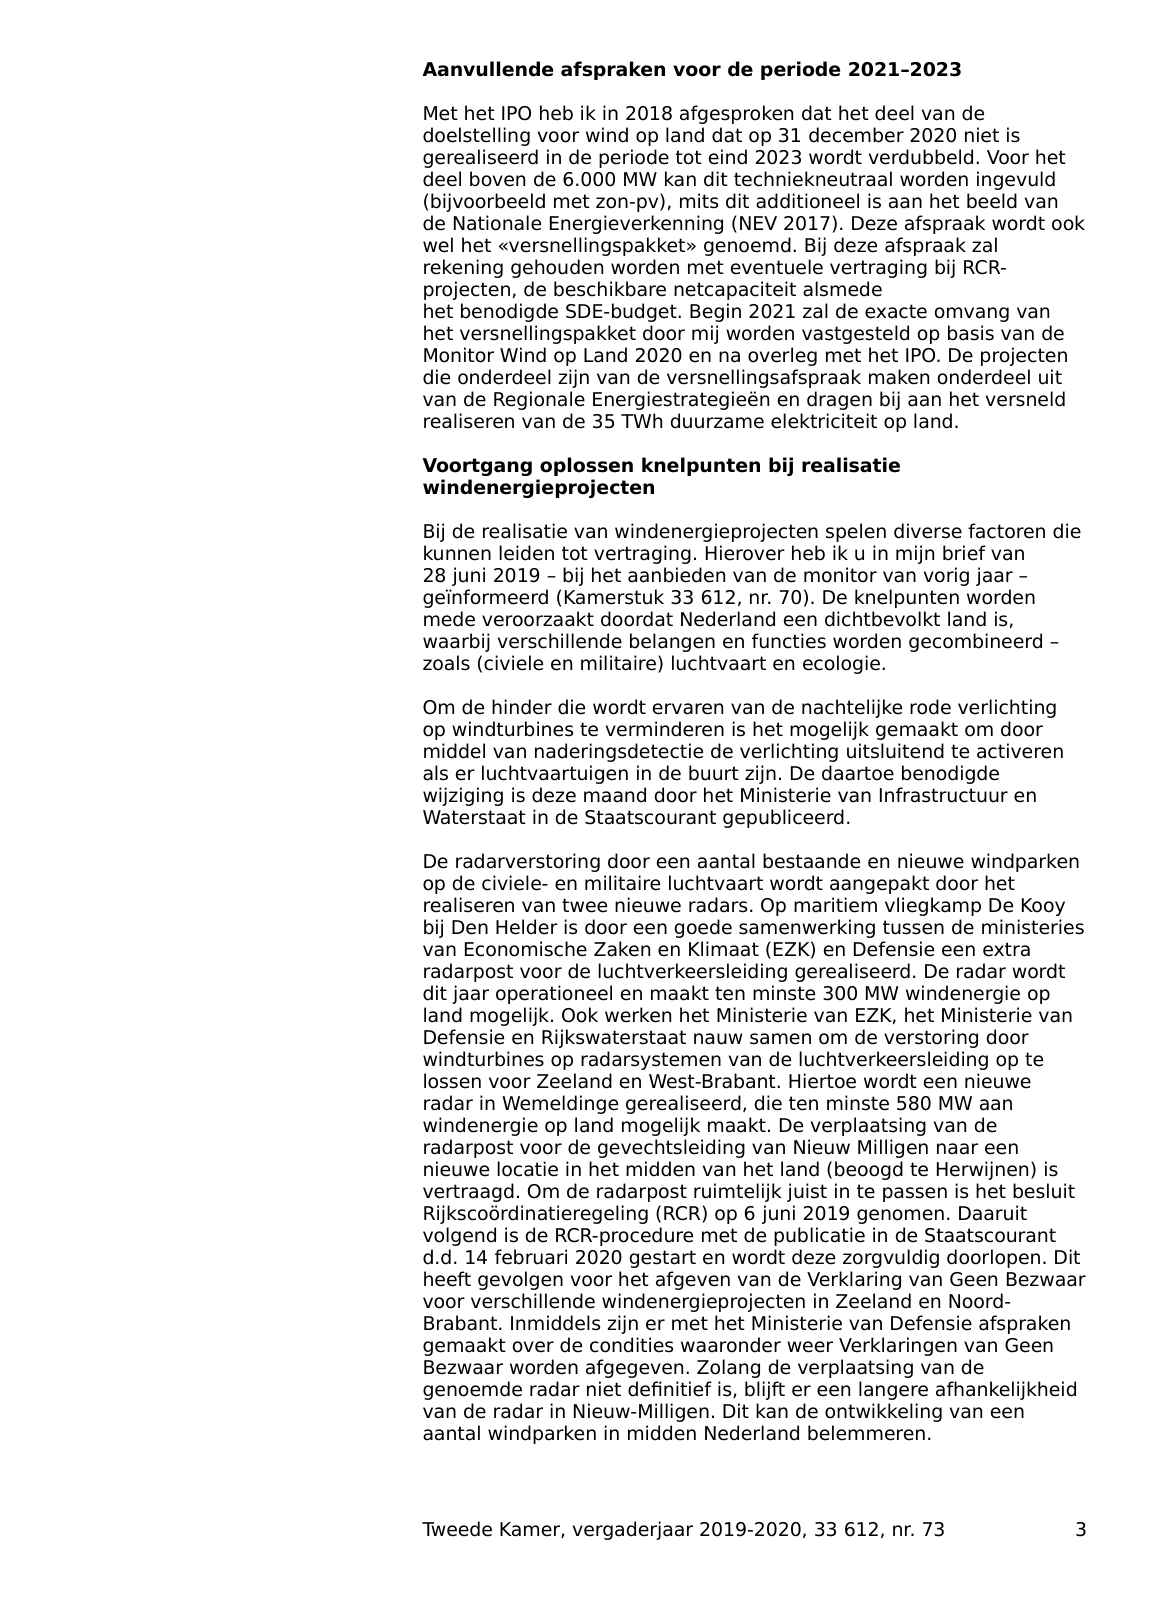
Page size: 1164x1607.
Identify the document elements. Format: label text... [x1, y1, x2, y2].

text Om de hinder die wordt ervaren van de nachtelijke rode verlichting op windturbines te verminderen is het mogelijk gemaakt om door middel van naderingsdetectie de verlichting uitsluitend te activeren als er luchtvaartuigen in de buurt zijn. De daartoe benodigde wijziging is deze maand door het Ministerie van Infrastructuur en Waterstaat in de Staatscourant gepubliceerd. [422, 697, 1087, 829]
text De radarverstoring door een aantal bestaande en nieuwe windparken op de civiele- en militaire luchtvaart wordt aangepakt door het realiseren van twee nieuwe radars. Op maritiem vliegkamp De Kooy bij Den Helder is door een goede samenwerking tussen de ministeries van Economische Zaken en Klimaat (EZK) en Defensie een extra radarpost voor de luchtverkeersleiding gerealiseerd. De radar wordt dit jaar operationeel en maakt ten minste 300 MW windenergie op land mogelijk. Ook werken het Ministerie van EZK, het Ministerie van Defensie en Rijkswaterstaat nauw samen om de verstoring door windturbines op radarsystemen van de luchtverkeersleiding op te lossen voor Zeeland en West-Brabant. Hiertoe wordt een nieuwe radar in Wemeldinge gerealiseerd, die ten minste 580 MW aan windenergie op land mogelijk maakt. De verplaatsing van de radarpost voor de gevechtsleiding van Nieuw Milligen naar een nieuwe locatie in het midden van het land (beoogd te Herwijnen) is vertraagd. Om de radarpost ruimtelijk juist in te passen is het besluit Rijkscoördinatieregeling (RCR) op 6 juni 2019 genomen. Daaruit volgend is de RCR-procedure met de publicatie in de Staatscourant d.d. 14 februari 2020 gestart en wordt deze zorgvuldig doorlopen. Dit heeft gevolgen voor het afgeven van de Verklaring van Geen Bezwaar voor verschillende windenergieprojecten in Zeeland en Noord-Brabant. Inmiddels zijn er met het Ministerie van Defensie afspraken gemaakt over de condities waaronder weer Verklaringen van Geen Bezwaar worden afgegeven. Zolang de verplaatsing van de genoemde radar niet definitief is, blijft er een langere afhankelijkheid van de radar in Nieuw-Milligen. Dit kan de ontwikkeling van een aantal windparken in midden Nederland belemmeren. [422, 851, 1087, 1445]
text het benodigde SDE-budget. Begin 2021 zal de exacte omvang van het versnellingspakket door mij worden vastgesteld op basis van de Monitor Wind op Land 2020 en na overleg met het IPO. De projecten die onderdeel zijn van de versnellingsafspraak maken onderdeel uit van de Regionale Energiestrategieën en dragen bij aan het versneld realiseren van de 35 TWh duurzame elektriciteit op land. [422, 301, 1087, 433]
text Met het IPO heb ik in 2018 afgesproken dat het deel van de doelstelling voor wind op land dat op 31 december 2020 niet is gerealiseerd in de periode tot eind 2023 wordt verdubbeld. Voor het deel boven de 6.000 MW kan dit techniekneutraal worden ingevuld (bijvoorbeeld met zon-pv), mits dit additioneel is aan het beeld van de Nationale Energieverkenning (NEV 2017). Deze afspraak wordt ook wel het «versnellingspakket» genoemd. Bij deze afspraak zal rekening gehouden worden met eventuele vertraging bij RCR-projecten, de beschikbare netcapaciteit alsmede [422, 103, 1087, 301]
text Bij de realisatie van windenergieprojecten spelen diverse factoren die kunnen leiden tot vertraging. Hierover heb ik u in mijn brief van 28 juni 2019 – bij het aanbieden van de monitor van vorig jaar – geïnformeerd (Kamerstuk 33 612, nr. 70). De knelpunten worden mede veroorzaakt doordat Nederland een dichtbevolkt land is, waarbij verschillende belangen en functies worden gecombineerd – zoals (civiele en militaire) luchtvaart en ecologie. [422, 521, 1087, 675]
subtitle Aanvullende afspraken voor de periode 2021–2023 [422, 59, 1087, 81]
subtitle Voortgang oplossen knelpunten bij realisatie windenergieprojecten [422, 455, 1087, 499]
